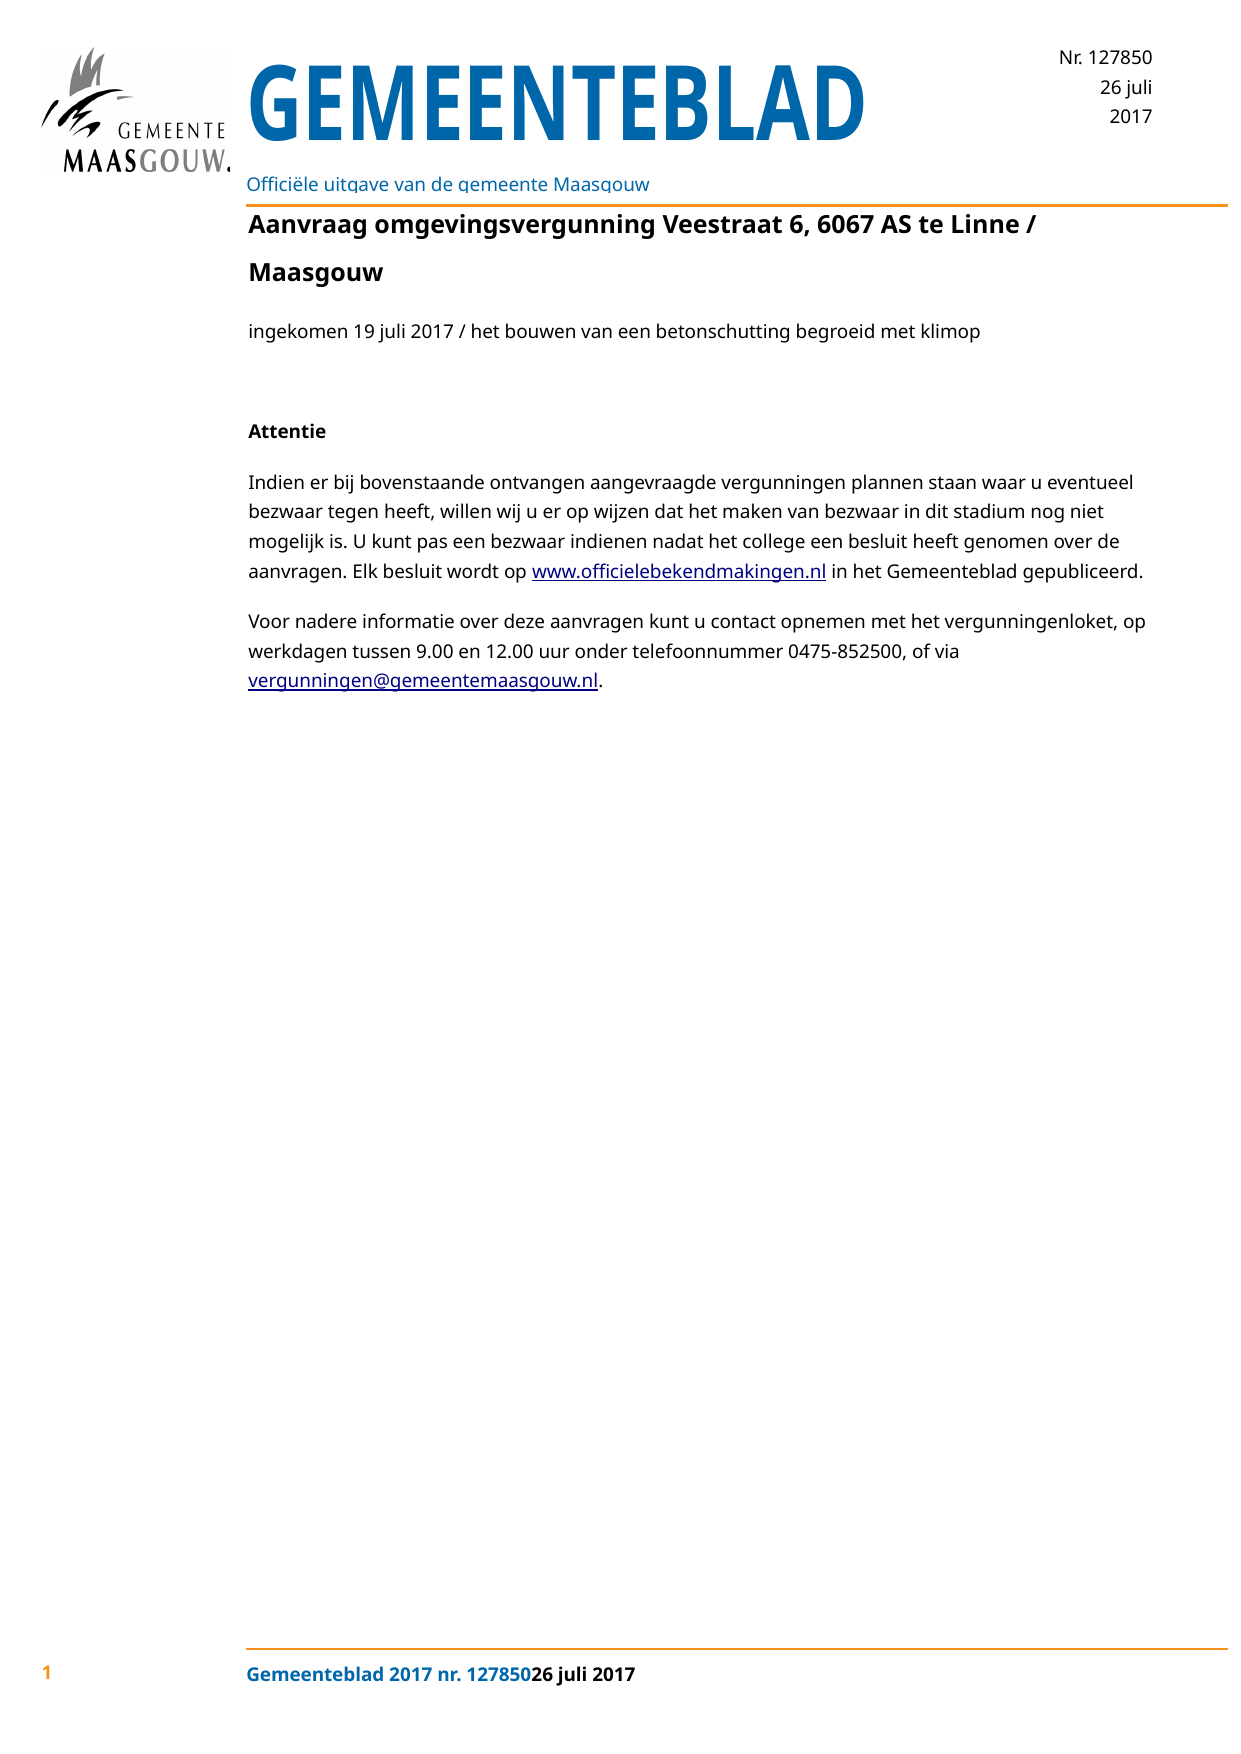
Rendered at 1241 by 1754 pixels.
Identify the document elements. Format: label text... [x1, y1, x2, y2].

text Attentie [248, 419, 1152, 444]
text Voor nadere informatie over deze aanvragen kunt u contact opnemen met het vergunningenloket, op werkdagen tussen 9.00 en 12.00 uur onder telefoonnummer 0475-852500, of via vergunningen@gemeentemaasgouw.nl. [248, 608, 1152, 693]
text Aanvraag omgevingsvergunning Veestraat 6, 6067 AS te Linne / Maasgouw [248, 207, 1152, 288]
picture [41, 47, 231, 172]
text Indien er bij bovenstaande ontvangen aangevraagde vergunningen plannen staan waar u eventueel bezwaar tegen heeft, willen wij u er op wijzen dat het maken van bezwaar in dit stadium nog niet mogelijk is. U kunt pas een bezwaar indienen nadat het college een besluit heeft genomen over de aanvragen. Elk besluit wordt op www.officielebekendmakingen.nl in het Gemeenteblad gepubliceerd. [248, 469, 1152, 584]
text ingekomen 19 juli 2017 / het bouwen van een betonschutting begroeid met klimop [248, 318, 1152, 344]
